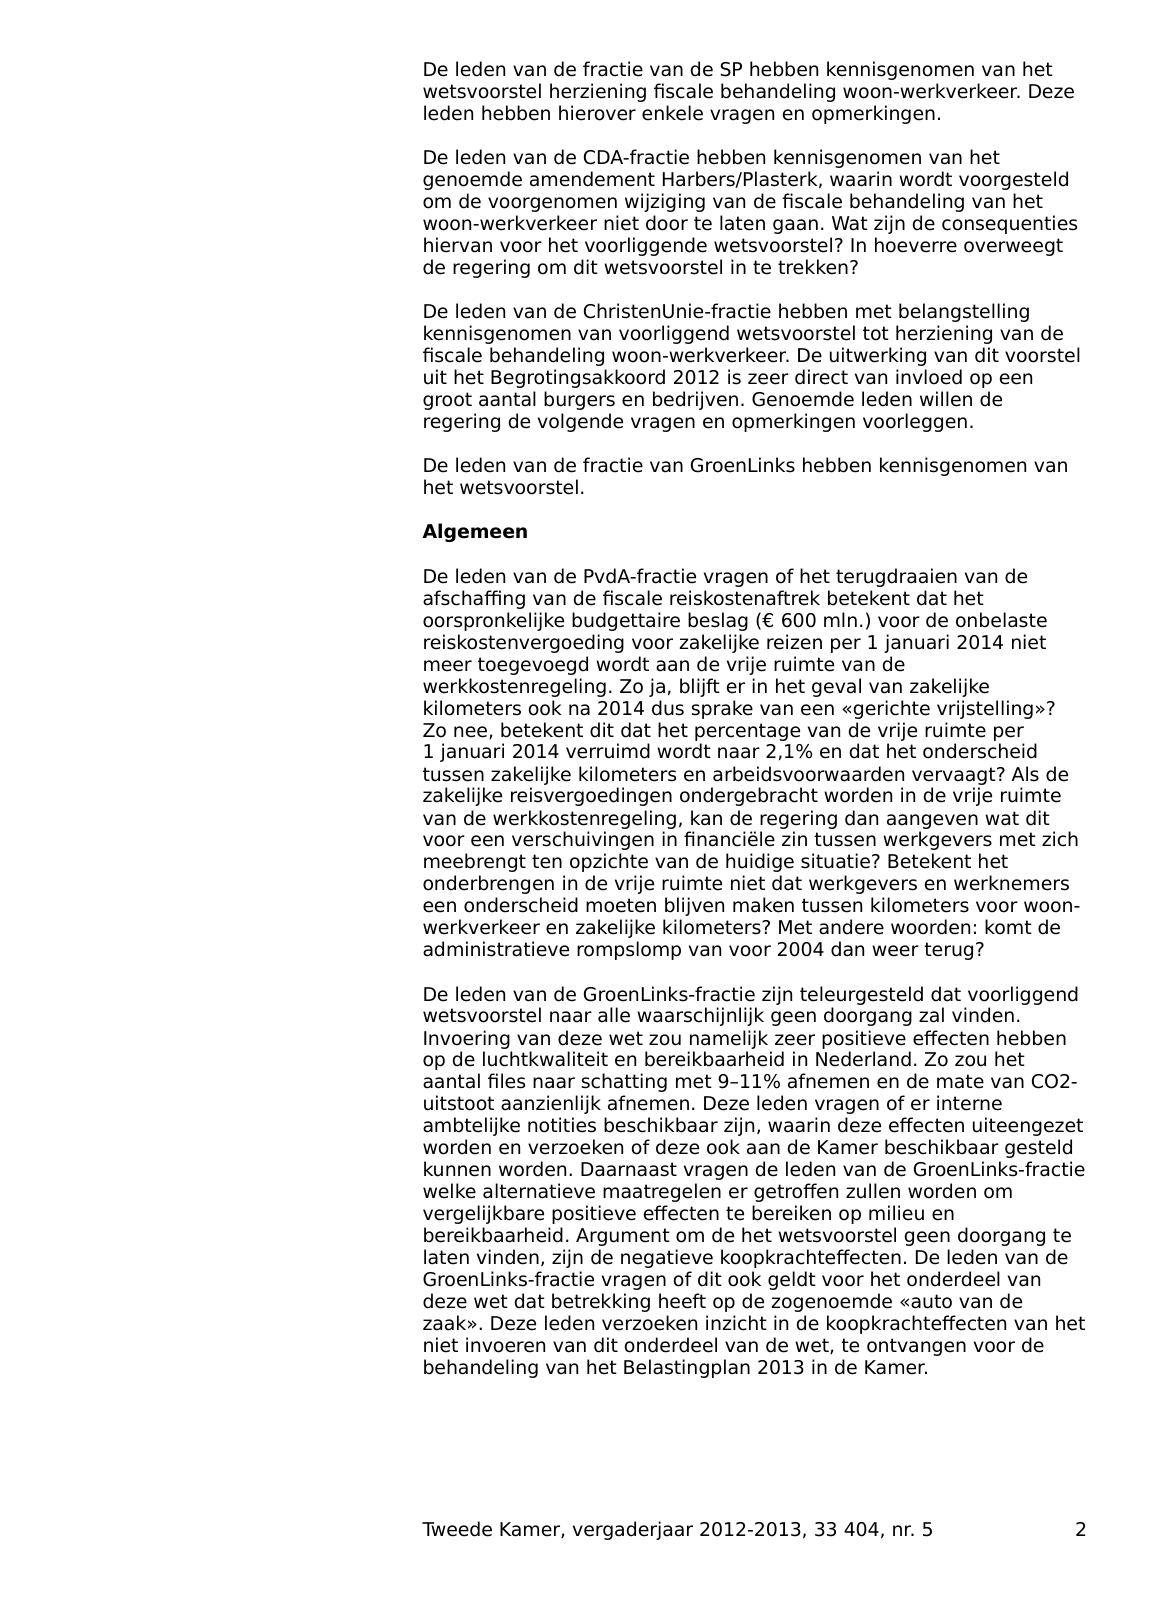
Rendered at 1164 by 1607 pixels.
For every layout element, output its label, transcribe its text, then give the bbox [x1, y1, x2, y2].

text De leden van de GroenLinks-fractie zijn teleurgesteld dat voorliggend wetsvoorstel naar alle waarschijnlijk geen doorgang zal vinden. Invoering van deze wet zou namelijk zeer positieve effecten hebben op de luchtkwaliteit en bereikbaarheid in Nederland. Zo zou het aantal files naar schatting met 9–11% afnemen en de mate van CO2-uitstoot aanzienlijk afnemen. Deze leden vragen of er interne ambtelijke notities beschikbaar zijn, waarin deze effecten uiteengezet worden en verzoeken of deze ook aan de Kamer beschikbaar gesteld kunnen worden. Daarnaast vragen de leden van de GroenLinks-fractie welke alternatieve maatregelen er getroffen zullen worden om vergelijkbare positieve effecten te bereiken op milieu en bereikbaarheid. Argument om de het wetsvoorstel geen doorgang te laten vinden, zijn de negatieve koopkrachteffecten. De leden van de GroenLinks-fractie vragen of dit ook geldt voor het onderdeel van deze wet dat betrekking heeft op de zogenoemde «auto van de zaak». Deze leden verzoeken inzicht in de koopkrachteffecten van het niet invoeren van dit onderdeel van de wet, te ontvangen voor de behandeling van het Belastingplan 2013 in de Kamer. [422, 983, 1087, 1379]
text De leden van de CDA-fractie hebben kennisgenomen van het genoemde amendement Harbers/Plasterk, waarin wordt voorgesteld om de voorgenomen wijziging van de fiscale behandeling van het woon-werkverkeer niet door te laten gaan. Wat zijn de consequenties hiervan voor het voorliggende wetsvoorstel? In hoeverre overweegt de regering om dit wetsvoorstel in te trekken? [422, 147, 1087, 279]
text De leden van de PvdA-fractie vragen of het terugdraaien van de afschaffing van de fiscale reiskostenaftrek betekent dat het oorspronkelijke budgettaire beslag (€ 600 mln.) voor de onbelaste reiskostenvergoeding voor zakelijke reizen per 1 januari 2014 niet meer toegevoegd wordt aan de vrije ruimte van de werkkostenregeling. Zo ja, blijft er in het geval van zakelijke kilometers ook na 2014 dus sprake van een «gerichte vrijstelling»? Zo nee, betekent dit dat het percentage van de vrije ruimte per 1 januari 2014 verruimd wordt naar 2,1% en dat het onderscheid tussen zakelijke kilometers en arbeidsvoorwaarden vervaagt? Als de zakelijke reisvergoedingen ondergebracht worden in de vrije ruimte van de werkkostenregeling, kan de regering dan aangeven wat dit voor een verschuivingen in financiële zin tussen werkgevers met zich meebrengt ten opzichte van de huidige situatie? Betekent het onderbrengen in de vrije ruimte niet dat werkgevers en werknemers een onderscheid moeten blijven maken tussen kilometers voor woon-werkverkeer en zakelijke kilometers? Met andere woorden: komt de administratieve rompslomp van voor 2004 dan weer terug? [422, 566, 1087, 961]
subtitle Algemeen [422, 521, 1087, 543]
text De leden van de fractie van GroenLinks hebben kennisgenomen van het wetsvoorstel. [422, 455, 1087, 499]
text De leden van de fractie van de SP hebben kennisgenomen van het wetsvoorstel herziening fiscale behandeling woon-werkverkeer. Deze leden hebben hierover enkele vragen en opmerkingen. [422, 59, 1087, 125]
text De leden van de ChristenUnie-fractie hebben met belangstelling kennisgenomen van voorliggend wetsvoorstel tot herziening van de fiscale behandeling woon-werkverkeer. De uitwerking van dit voorstel uit het Begrotingsakkoord 2012 is zeer direct van invloed op een groot aantal burgers en bedrijven. Genoemde leden willen de regering de volgende vragen en opmerkingen voorleggen. [422, 301, 1087, 433]
